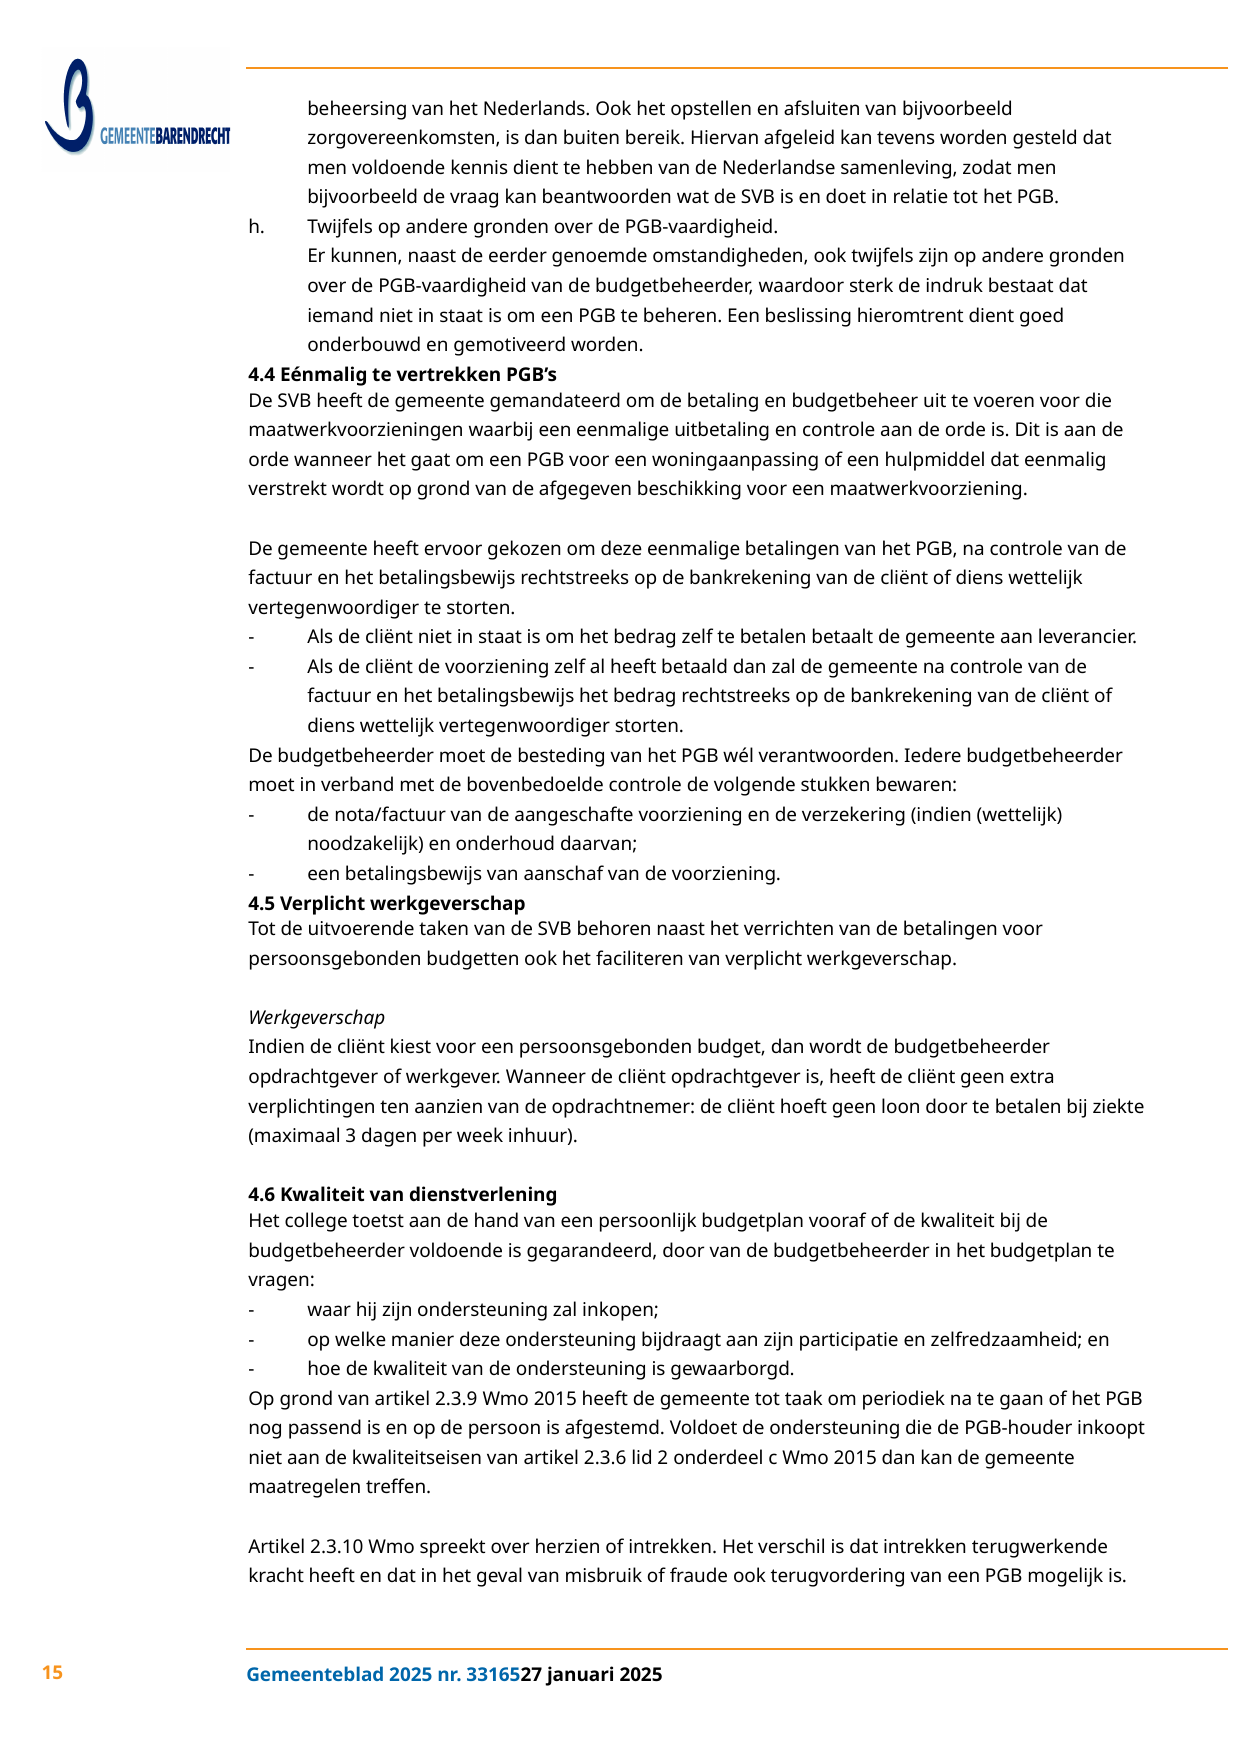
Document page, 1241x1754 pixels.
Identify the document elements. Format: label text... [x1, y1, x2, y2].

list een betalingsbewijs van aanschaf van de voorziening. [248, 860, 1152, 886]
list beheersing van het Nederlands. Ook het opstellen en afsluiten van bijvoorbeeld zorgovereenkomsten, is dan buiten bereik. Hiervan afgeleid kan tevens worden gesteld dat men voldoende kennis dient te hebben van de Nederlandse samenleving, zodat men bijvoorbeeld de vraag kan beantwoorden wat de SVB is en doet in relatie tot het PGB. [248, 95, 1152, 209]
picture [41, 47, 231, 172]
text Werkgeverschap [248, 1004, 1152, 1030]
list hoe de kwaliteit van de ondersteuning is gewaarborgd. [248, 1355, 1152, 1381]
text De gemeente heeft ervoor gekozen om deze eenmalige betalingen van het PGB, na controle van de factuur en het betalingsbewijs rechtstreeks op de bankrekening van de cliënt of diens wettelijk vertegenwoordiger te storten. [248, 535, 1152, 619]
list op welke manier deze ondersteuning bijdraagt aan zijn participatie en zelfredzaamheid; en [248, 1326, 1152, 1351]
list de nota/factuur van de aangeschafte voorziening en de verzekering (indien (wettelijk) noodzakelijk) en onderhoud daarvan; [248, 801, 1152, 856]
text 4.4 Eénmalig te vertrekken PGB’s [248, 361, 1152, 387]
list Als de cliënt de voorziening zelf al heeft betaald dan zal de gemeente na controle van de factuur en het betalingsbewijs het bedrag rechtstreeks op de bankrekening van de cliënt of diens wettelijk vertegenwoordiger storten. [248, 653, 1152, 738]
text 4.6 Kwaliteit van dienstverlening [248, 1182, 1152, 1207]
text Indien de cliënt kiest voor een persoonsgebonden budget, dan wordt de budgetbeheerder opdrachtgever of werkgever. Wanneer de cliënt opdrachtgever is, heeft de cliënt geen extra verplichtingen ten aanzien van de opdrachtnemer: de cliënt hoeft geen loon door te betalen bij ziekte (maximaal 3 dagen per week inhuur). [248, 1034, 1152, 1148]
text De budgetbeheerder moet de besteding van het PGB wél verantwoorden. Iedere budgetbeheerder moet in verband met de bovenbedoelde controle de volgende stukken bewaren: [248, 742, 1152, 797]
text De SVB heeft de gemeente gemandateerd om de betaling en budgetbeheer uit te voeren voor die maatwerkvoorzieningen waarbij een eenmalige uitbetaling en controle aan de orde is. Dit is aan de orde wanneer het gaat om een PGB voor een woningaanpassing of een hulpmiddel dat eenmalig verstrekt wordt op grond van de afgegeven beschikking voor een maatwerkvoorziening. [248, 387, 1152, 501]
list Als de cliënt niet in staat is om het bedrag zelf te betalen betaalt de gemeente aan leverancier. [248, 623, 1152, 649]
text Tot de uitvoerende taken van de SVB behoren naast het verrichten van de betalingen voor persoonsgebonden budgetten ook het faciliteren van verplicht werkgeverschap. [248, 915, 1152, 971]
list waar hij zijn ondersteuning zal inkopen; [248, 1296, 1152, 1322]
text 4.5 Verplicht werkgeverschap [248, 890, 1152, 915]
text Op grond van artikel 2.3.9 Wmo 2015 heeft de gemeente tot taak om periodiek na te gaan of het PGB nog passend is en op de persoon is afgestemd. Voldoet de ondersteuning die de PGB-houder inkoopt niet aan de kwaliteitseisen van artikel 2.3.6 lid 2 onderdeel c Wmo 2015 dan kan de gemeente maatregelen treffen. [248, 1385, 1152, 1499]
text Het college toetst aan de hand van een persoonlijk budgetplan vooraf of de kwaliteit bij de budgetbeheerder voldoende is gegarandeerd, door van de budgetbeheerder in het budgetplan te vragen: [248, 1207, 1152, 1292]
text Artikel 2.3.10 Wmo spreekt over herzien of intrekken. Het verschil is dat intrekken terugwerkende kracht heeft en dat in het geval van misbruik of fraude ook terugvordering van een PGB mogelijk is. [248, 1533, 1152, 1588]
list Er kunnen, naast de eerder genoemde omstandigheden, ook twijfels zijn op andere gronden over de PGB-vaardigheid van de budgetbeheerder, waardoor sterk de indruk bestaat dat iemand niet in staat is om een PGB te beheren. Een beslissing hieromtrent dient goed onderbouwd en gemotiveerd worden. [248, 243, 1152, 357]
list Twijfels op andere gronden over de PGB-vaardigheid. [248, 213, 1152, 239]
